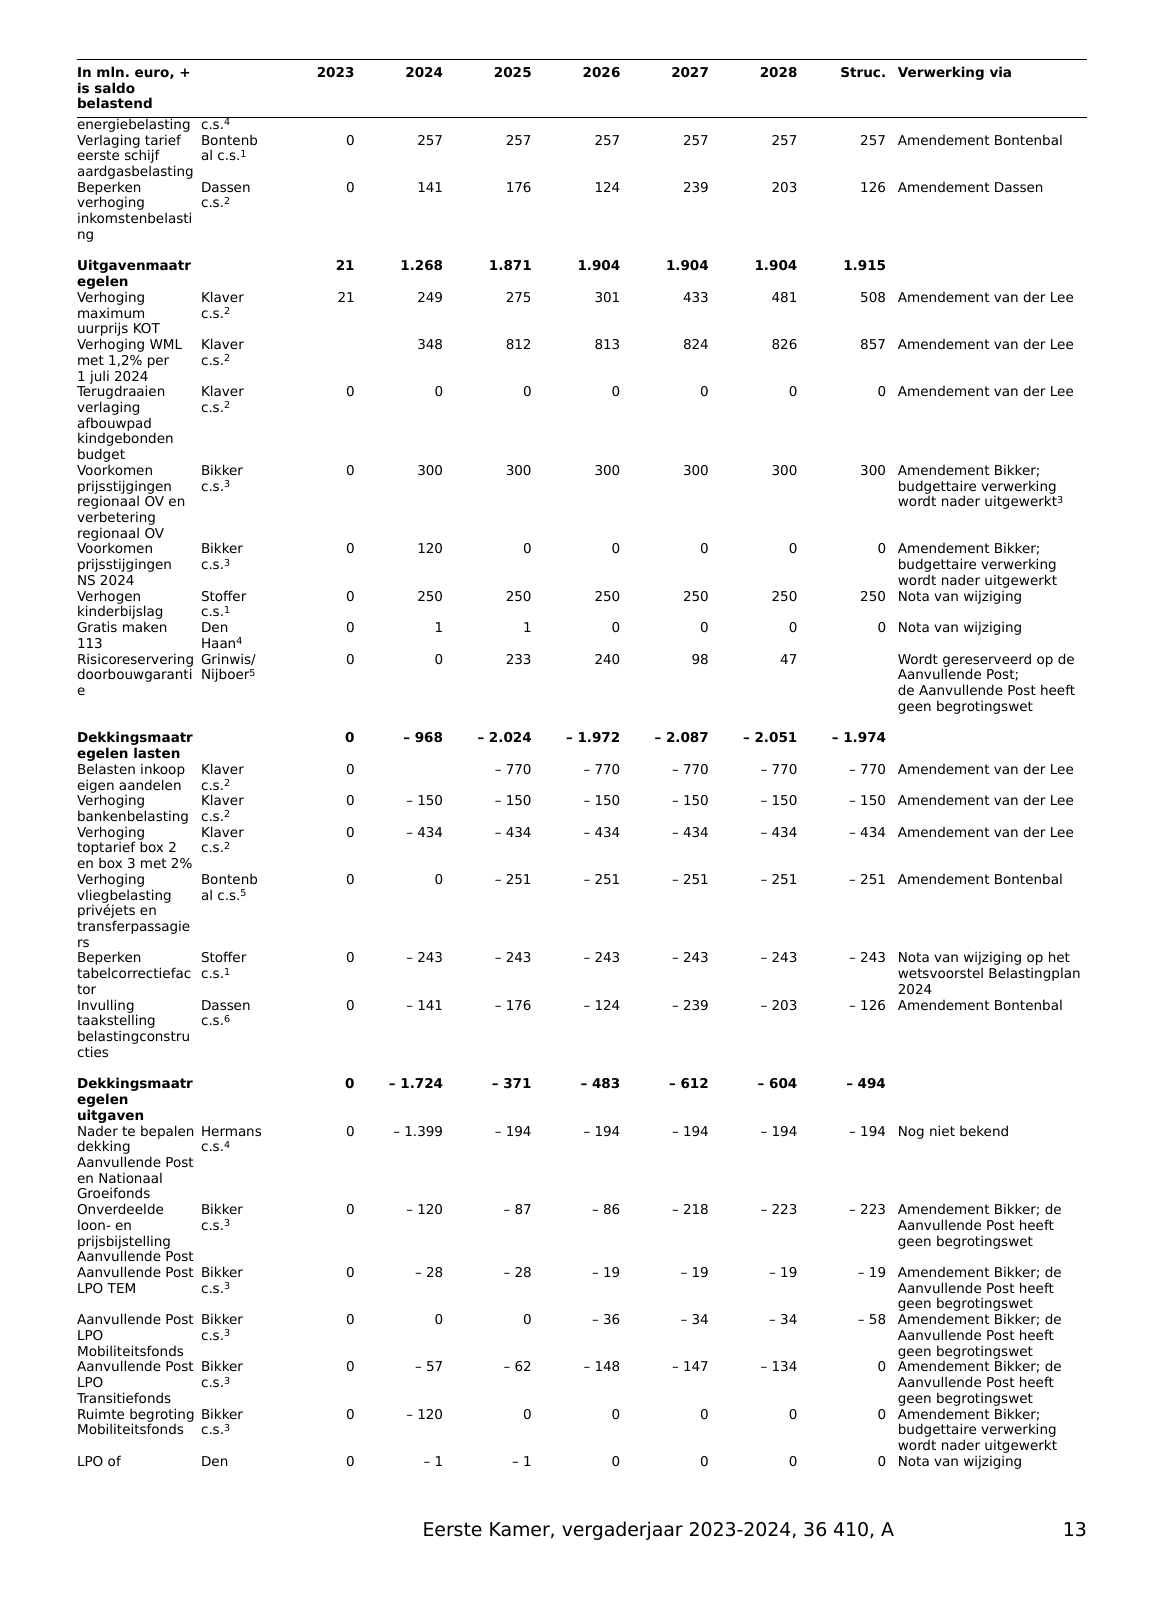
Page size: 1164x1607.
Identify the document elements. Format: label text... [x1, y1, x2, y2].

table_cell 0 [803, 1454, 892, 1469]
table_cell – 34 [715, 1312, 803, 1359]
table_cell [195, 730, 272, 762]
table_cell 0 [449, 1406, 537, 1454]
table_cell Dassen c.s.6 [195, 998, 272, 1060]
table_cell [537, 714, 626, 730]
table_cell 0 [360, 384, 449, 463]
table_cell – 194 [803, 1123, 892, 1202]
table_cell – 203 [715, 998, 803, 1060]
table_cell Amendement van der Lee [892, 290, 1087, 337]
table_cell Verhoging toptarief box 2 en box 3 met 2% [77, 825, 195, 872]
table_cell 0 [272, 1076, 360, 1123]
table_cell 0 [272, 1406, 360, 1454]
table_cell Beperken verhoging inkomstenbelasting [77, 180, 195, 242]
table_cell 0 [272, 133, 360, 179]
table_cell Aanvullende Post LPO TEM [77, 1265, 195, 1312]
table_cell – 251 [449, 872, 537, 950]
table_cell Amendement van der Lee [892, 793, 1087, 824]
table_cell – 120 [360, 1406, 449, 1454]
table_cell Amendement Dassen [892, 180, 1087, 242]
table_cell – 134 [715, 1359, 803, 1406]
table_cell 0 [272, 541, 360, 588]
table_cell 257 [360, 133, 449, 179]
table_cell Amendement Bontenbal [892, 133, 1087, 179]
table_cell Grinwis/Nijboer5 [195, 651, 272, 714]
table_cell 126 [803, 180, 892, 242]
table_cell [803, 1060, 892, 1076]
table_cell – 1 [360, 1454, 449, 1469]
table_cell [715, 243, 803, 258]
table_cell 250 [715, 589, 803, 620]
table_cell [626, 118, 714, 132]
table_cell 300 [360, 463, 449, 541]
table_cell [360, 762, 449, 793]
table_cell 0 [537, 384, 626, 463]
table_cell Amendement van der Lee [892, 337, 1087, 384]
table_cell – 434 [715, 825, 803, 872]
table_cell Bikker c.s.3 [195, 541, 272, 588]
table_cell – 141 [360, 998, 449, 1060]
table_cell [272, 337, 360, 384]
table_cell 0 [626, 1406, 714, 1454]
table_cell 813 [537, 337, 626, 384]
table_cell [892, 258, 1087, 290]
table_cell 98 [626, 651, 714, 714]
table_cell – 2.051 [715, 730, 803, 762]
table_cell [626, 243, 714, 258]
table_header 2023 [272, 60, 360, 117]
table_cell – 223 [803, 1202, 892, 1265]
table_cell 0 [272, 463, 360, 541]
table_cell 0 [449, 1312, 537, 1359]
table_cell 0 [272, 1454, 360, 1469]
table_cell – 19 [715, 1265, 803, 1312]
table_cell – 150 [449, 793, 537, 824]
table_cell Bontenbal c.s.1 [195, 133, 272, 179]
table_cell 348 [360, 337, 449, 384]
table_cell Wordt gereserveerd op de Aanvullende Post; de Aanvullende Post heeft geen begrotingswet [892, 651, 1087, 714]
table_cell – 147 [626, 1359, 714, 1406]
table_cell Hermans c.s.4 [195, 1123, 272, 1202]
table_cell 0 [626, 620, 714, 651]
table_cell 0 [715, 384, 803, 463]
table_cell 0 [537, 620, 626, 651]
table_cell 0 [360, 872, 449, 950]
table_cell 0 [272, 762, 360, 793]
table_cell – 243 [449, 950, 537, 997]
table_cell Nader te bepalen dekking Aanvullende Post en Nationaal Groeifonds [77, 1123, 195, 1202]
table_cell 0 [449, 384, 537, 463]
table_cell Nota van wijziging [892, 1454, 1087, 1469]
table_cell – 968 [360, 730, 449, 762]
table_cell [892, 118, 1087, 132]
table_cell 0 [272, 180, 360, 242]
table_cell [537, 1060, 626, 1076]
table_cell [892, 714, 1087, 730]
table_header 2025 [449, 60, 537, 117]
table_cell Amendement van der Lee [892, 384, 1087, 463]
table_header 2026 [537, 60, 626, 117]
table_cell 0 [272, 950, 360, 997]
table_cell Nog niet bekend [892, 1123, 1087, 1202]
table_cell 0 [272, 998, 360, 1060]
table_cell – 770 [626, 762, 714, 793]
table_cell Gratis maken 113 [77, 620, 195, 651]
table_cell – 223 [715, 1202, 803, 1265]
table_cell – 243 [803, 950, 892, 997]
table_cell 0 [272, 651, 360, 714]
table_cell [77, 1060, 195, 1076]
table_cell – 371 [449, 1076, 537, 1123]
table_cell 0 [803, 1406, 892, 1454]
table_cell [360, 714, 449, 730]
table_cell 120 [360, 541, 449, 588]
table_cell [449, 1060, 537, 1076]
table_cell – 251 [715, 872, 803, 950]
table_cell 257 [449, 133, 537, 179]
table_cell Verhoging vliegbelasting privéjets en transferpassagiers [77, 872, 195, 950]
table_cell 1 [360, 620, 449, 651]
table_cell 826 [715, 337, 803, 384]
table_cell [537, 243, 626, 258]
table_cell 0 [803, 384, 892, 463]
table_cell – 218 [626, 1202, 714, 1265]
table_cell Bikker c.s.3 [195, 1312, 272, 1359]
table_cell – 434 [626, 825, 714, 872]
table_cell 0 [272, 825, 360, 872]
table_cell Klaver c.s.2 [195, 762, 272, 793]
table_cell 250 [537, 589, 626, 620]
table_cell [803, 651, 892, 714]
table_cell [195, 1076, 272, 1123]
table_cell – 770 [715, 762, 803, 793]
table_cell – 58 [803, 1312, 892, 1359]
table_cell Terugdraaien verlaging afbouwpad kindgebonden budget [77, 384, 195, 463]
table_cell – 612 [626, 1076, 714, 1123]
table_cell – 243 [360, 950, 449, 997]
table_header Struc. [803, 60, 892, 117]
table_cell – 36 [537, 1312, 626, 1359]
table_cell Amendement Bikker; de Aanvullende Post heeft geen begrotingswet [892, 1202, 1087, 1265]
table_cell 239 [626, 180, 714, 242]
table_cell 0 [715, 620, 803, 651]
table_cell 0 [537, 541, 626, 588]
table_cell Amendement Bikker; budgettaire verwerking wordt nader uitgewerkt [892, 541, 1087, 588]
table_header In mln. euro, + is saldo belastend [77, 60, 195, 117]
table_cell [77, 243, 195, 258]
table_cell 300 [626, 463, 714, 541]
table_cell Beperken tabelcorrectiefactor [77, 950, 195, 997]
table_cell Klaver c.s.2 [195, 337, 272, 384]
table_cell [195, 243, 272, 258]
table_cell [360, 1060, 449, 1076]
table_cell – 194 [537, 1123, 626, 1202]
table_cell Klaver c.s.2 [195, 825, 272, 872]
table_cell 481 [715, 290, 803, 337]
table_cell [360, 118, 449, 132]
table_cell 300 [715, 463, 803, 541]
table_cell 257 [537, 133, 626, 179]
table_cell – 251 [537, 872, 626, 950]
table_cell 0 [272, 1202, 360, 1265]
table_cell 0 [272, 730, 360, 762]
table_cell 0 [272, 1312, 360, 1359]
table_cell [715, 1060, 803, 1076]
table_cell Amendement Bontenbal [892, 872, 1087, 950]
table_cell 0 [626, 1454, 714, 1469]
table_cell Dekkingsmaatregelen lasten [77, 730, 195, 762]
table_cell 176 [449, 180, 537, 242]
table_cell Stoffer c.s.1 [195, 950, 272, 997]
table_cell 249 [360, 290, 449, 337]
table_cell – 194 [715, 1123, 803, 1202]
table_cell – 770 [537, 762, 626, 793]
table_header 2027 [626, 60, 714, 117]
table_cell – 124 [537, 998, 626, 1060]
table_cell – 1.974 [803, 730, 892, 762]
table_cell Aanvullende Post LPO Transitiefonds [77, 1359, 195, 1406]
table_cell – 494 [803, 1076, 892, 1123]
table_cell 250 [803, 589, 892, 620]
table_cell [272, 118, 360, 132]
table_cell [272, 714, 360, 730]
table_cell Verhoging WML met 1,2% per 1 juli 2024 [77, 337, 195, 384]
table_cell – 150 [360, 793, 449, 824]
table_cell [360, 243, 449, 258]
table_cell – 483 [537, 1076, 626, 1123]
table_cell – 86 [537, 1202, 626, 1265]
table_cell 433 [626, 290, 714, 337]
table_cell Bikker c.s.3 [195, 1406, 272, 1454]
table_cell 1 [449, 620, 537, 651]
table_cell Dekkingsmaatregelen uitgaven [77, 1076, 195, 1123]
table_cell Amendement van der Lee [892, 762, 1087, 793]
table_cell 250 [360, 589, 449, 620]
table_cell 824 [626, 337, 714, 384]
table_cell Bikker c.s.3 [195, 1265, 272, 1312]
table_cell 301 [537, 290, 626, 337]
table_cell – 57 [360, 1359, 449, 1406]
table_cell [449, 118, 537, 132]
table_cell Bikker c.s.3 [195, 463, 272, 541]
table_cell – 243 [715, 950, 803, 997]
table_cell 0 [715, 1406, 803, 1454]
table_cell [195, 714, 272, 730]
table_cell – 434 [360, 825, 449, 872]
table_cell Verhoging bankenbelasting [77, 793, 195, 824]
table_cell 300 [449, 463, 537, 541]
table_cell Amendement Bikker; budgettaire verwerking wordt nader uitgewerkt [892, 1406, 1087, 1454]
table_cell 203 [715, 180, 803, 242]
table_cell [449, 714, 537, 730]
table_cell [892, 243, 1087, 258]
table_cell Bikker c.s.3 [195, 1359, 272, 1406]
table_cell Den [195, 1454, 272, 1469]
table_cell – 239 [626, 998, 714, 1060]
table_cell 0 [272, 1359, 360, 1406]
table_cell Amendement Bikker; de Aanvullende Post heeft geen begrotingswet [892, 1312, 1087, 1359]
table_cell – 243 [626, 950, 714, 997]
table_cell – 434 [537, 825, 626, 872]
table_cell – 2.024 [449, 730, 537, 762]
table_cell – 194 [449, 1123, 537, 1202]
table_header [195, 60, 272, 117]
table_cell – 19 [626, 1265, 714, 1312]
table_cell Amendement Bontenbal [892, 998, 1087, 1060]
table_cell 0 [272, 1123, 360, 1202]
table_cell [892, 1060, 1087, 1076]
table_cell Stoffer c.s.1 [195, 589, 272, 620]
table_cell [272, 1060, 360, 1076]
table_cell – 251 [626, 872, 714, 950]
table_cell [803, 714, 892, 730]
table_cell – 604 [715, 1076, 803, 1123]
table_cell – 2.087 [626, 730, 714, 762]
table_cell Risicoreservering doorbouwgarantie [77, 651, 195, 714]
table_cell Den Haan4 [195, 620, 272, 651]
table_cell – 150 [537, 793, 626, 824]
table_cell 0 [272, 620, 360, 651]
table_cell Invulling taakstelling belastingconstructies [77, 998, 195, 1060]
table_cell – 251 [803, 872, 892, 950]
table_header 2024 [360, 60, 449, 117]
table_cell Amendement Bikker; de Aanvullende Post heeft geen begrotingswet [892, 1359, 1087, 1406]
table_cell Bikker c.s.3 [195, 1202, 272, 1265]
table_cell Verhogen kinderbijslag [77, 589, 195, 620]
table_cell [626, 714, 714, 730]
table_cell Nota van wijziging [892, 589, 1087, 620]
table_cell 0 [360, 1312, 449, 1359]
table_cell Amendement Bikker; budgettaire verwerking wordt nader uitgewerkt3 [892, 463, 1087, 541]
table_cell 0 [449, 541, 537, 588]
table_cell – 176 [449, 998, 537, 1060]
table_cell 250 [626, 589, 714, 620]
table_cell – 1.972 [537, 730, 626, 762]
table_cell 0 [626, 541, 714, 588]
table_cell 0 [803, 1359, 892, 1406]
table_cell 257 [626, 133, 714, 179]
table_cell – 19 [537, 1265, 626, 1312]
table_cell 300 [537, 463, 626, 541]
table_cell energiebelasting [77, 118, 195, 132]
table_cell Amendement Bikker; de Aanvullende Post heeft geen begrotingswet [892, 1265, 1087, 1312]
table_cell – 150 [626, 793, 714, 824]
table_cell – 150 [803, 793, 892, 824]
table_cell Verlaging tarief eerste schijf aardgasbelasting [77, 133, 195, 179]
table_cell – 243 [537, 950, 626, 997]
table_cell Verhoging maximum uurprijs KOT [77, 290, 195, 337]
table_cell 0 [537, 1454, 626, 1469]
table_cell [803, 243, 892, 258]
table_cell 124 [537, 180, 626, 242]
table_cell 0 [360, 651, 449, 714]
table_cell Dassen c.s.2 [195, 180, 272, 242]
table_cell [537, 118, 626, 132]
table_cell Uitgavenmaatregelen [77, 258, 195, 290]
table_cell – 34 [626, 1312, 714, 1359]
table_cell – 770 [449, 762, 537, 793]
table_cell Klaver c.s.2 [195, 384, 272, 463]
table_cell – 1.399 [360, 1123, 449, 1202]
table_cell 1.915 [803, 258, 892, 290]
table_cell [715, 714, 803, 730]
table_cell 0 [272, 1265, 360, 1312]
table_cell Nota van wijziging [892, 620, 1087, 651]
table_header 2028 [715, 60, 803, 117]
table_header Verwerking via [892, 60, 1087, 117]
table_cell 47 [715, 651, 803, 714]
table_cell 1.871 [449, 258, 537, 290]
table_cell – 434 [449, 825, 537, 872]
table_cell LPO of [77, 1454, 195, 1469]
table_cell [449, 243, 537, 258]
table_cell 0 [272, 384, 360, 463]
table_cell 257 [803, 133, 892, 179]
table_cell Ruimte begroting Mobiliteitsfonds [77, 1406, 195, 1454]
table_cell [715, 118, 803, 132]
table_cell Belasten inkoop eigen aandelen [77, 762, 195, 793]
table_cell Voorkomen prijsstijgingen NS 2024 [77, 541, 195, 588]
table_cell 0 [626, 384, 714, 463]
table_cell – 28 [360, 1265, 449, 1312]
table_cell – 770 [803, 762, 892, 793]
table_cell 0 [272, 589, 360, 620]
table_cell 508 [803, 290, 892, 337]
table_cell c.s.4 [195, 118, 272, 132]
table_cell 21 [272, 290, 360, 337]
table_cell – 1 [449, 1454, 537, 1469]
table_cell – 62 [449, 1359, 537, 1406]
table_cell – 1.724 [360, 1076, 449, 1123]
table_cell Klaver c.s.2 [195, 793, 272, 824]
table_cell 1.904 [537, 258, 626, 290]
table_cell – 150 [715, 793, 803, 824]
table_cell Aanvullende Post LPO Mobiliteitsfonds [77, 1312, 195, 1359]
table_cell [892, 730, 1087, 762]
table_cell – 120 [360, 1202, 449, 1265]
table_cell – 126 [803, 998, 892, 1060]
table_cell 1.268 [360, 258, 449, 290]
table_cell [77, 714, 195, 730]
table_cell 141 [360, 180, 449, 242]
table_cell 250 [449, 589, 537, 620]
table_cell 1.904 [626, 258, 714, 290]
table_cell 1.904 [715, 258, 803, 290]
table_cell – 194 [626, 1123, 714, 1202]
table_cell – 28 [449, 1265, 537, 1312]
table_cell – 148 [537, 1359, 626, 1406]
table_cell Bontenbal c.s.5 [195, 872, 272, 950]
table_cell 275 [449, 290, 537, 337]
table_cell 257 [715, 133, 803, 179]
table_cell 233 [449, 651, 537, 714]
table_cell 240 [537, 651, 626, 714]
table_cell – 19 [803, 1265, 892, 1312]
table_cell [272, 243, 360, 258]
table_cell 857 [803, 337, 892, 384]
table_cell Onverdeelde loon- en prijsbijstelling Aanvullende Post [77, 1202, 195, 1265]
table_cell [803, 118, 892, 132]
table_cell – 434 [803, 825, 892, 872]
table_cell 0 [715, 1454, 803, 1469]
table_cell Klaver c.s.2 [195, 290, 272, 337]
table_cell 812 [449, 337, 537, 384]
table_cell – 87 [449, 1202, 537, 1265]
table_cell [892, 1076, 1087, 1123]
table_cell Nota van wijziging op het wetsvoorstel Belastingplan 2024 [892, 950, 1087, 997]
table_cell [195, 1060, 272, 1076]
table_cell 21 [272, 258, 360, 290]
table_cell [626, 1060, 714, 1076]
table_cell 0 [715, 541, 803, 588]
table_cell Voorkomen prijsstijgingen regionaal OV en verbetering regionaal OV [77, 463, 195, 541]
table_cell 0 [803, 620, 892, 651]
table_cell 300 [803, 463, 892, 541]
table_cell 0 [537, 1406, 626, 1454]
table_cell 0 [272, 872, 360, 950]
table_cell 0 [272, 793, 360, 824]
table_cell [195, 258, 272, 290]
table_cell 0 [803, 541, 892, 588]
table_cell Amendement van der Lee [892, 825, 1087, 872]
